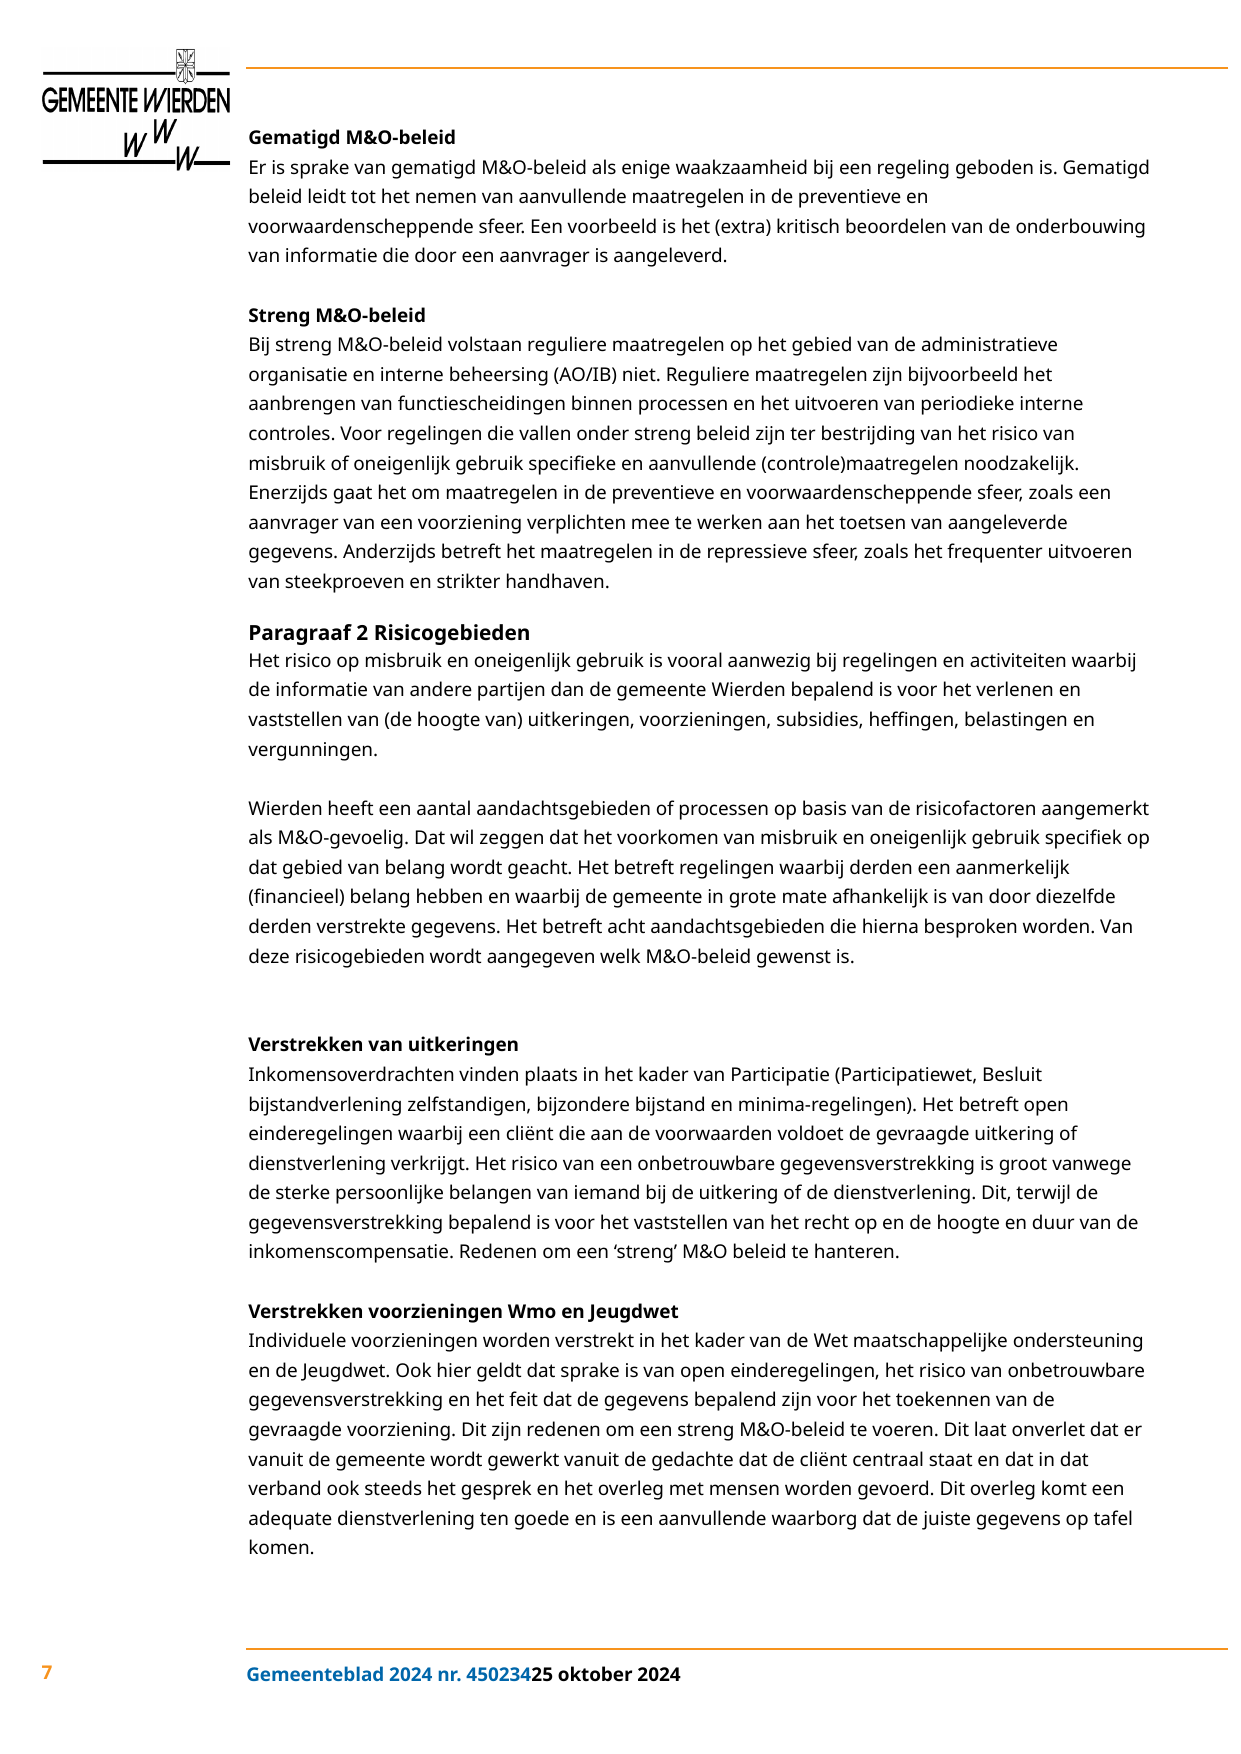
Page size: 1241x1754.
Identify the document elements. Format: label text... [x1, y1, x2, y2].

text Er is sprake van gematigd M&O-beleid als enige waakzaamheid bij een regeling geboden is. Gematigd beleid leidt tot het nemen van aanvullende maatregelen in de preventieve en voorwaardenscheppende sfeer. Een voorbeeld is het (extra) kritisch beoordelen van de onderbouwing van informatie die door een aanvrager is aangeleverd. [248, 154, 1152, 268]
text Individuele voorzieningen worden verstrekt in het kader van de Wet maatschappelijke ondersteuning en de Jeugdwet. Ook hier geldt dat sprake is van open einderegelingen, het risico van onbetrouwbare gegevensverstrekking en het feit dat de gegevens bepalend zijn voor het toekennen van de gevraagde voorziening. Dit zijn redenen om een streng M&O-beleid te voeren. Dit laat onverlet dat er vanuit de gemeente wordt gewerkt vanuit de gedachte dat de cliënt centraal staat en dat in dat verband ook steeds het gesprek en het overleg met mensen worden gevoerd. Dit overleg komt een adequate dienstverlening ten goede en is een aanvullende waarborg dat de juiste gegevens op tafel komen. [248, 1327, 1152, 1560]
text Verstrekken voorzieningen Wmo en Jeugdwet [248, 1298, 1152, 1323]
text Wierden heeft een aantal aandachtsgebieden of processen op basis van de risicofactoren aangemerkt als M&O-gevoelig. Dat wil zeggen dat het voorkomen van misbruik en oneigenlijk gebruik specifiek op dat gebied van belang wordt geacht. Het betreft regelingen waarbij derden een aanmerkelijk (financieel) belang hebben en waarbij de gemeente in grote mate afhankelijk is van door diezelfde derden verstrekte gegevens. Het betreft acht aandachtsgebieden die hierna besproken worden. Van deze risicogebieden wordt aangegeven welk M&O-beleid gewenst is. [248, 795, 1152, 968]
text Paragraaf 2 Risicogebieden [248, 618, 1152, 647]
text Inkomensoverdrachten vinden plaats in het kader van Participatie (Participatiewet, Besluit bijstandverlening zelfstandigen, bijzondere bijstand en minima-regelingen). Het betreft open einderegelingen waarbij een cliënt die aan de voorwaarden voldoet de gevraagde uitkering of dienstverlening verkrijgt. Het risico van een onbetrouwbare gegevensverstrekking is groot vanwege de sterke persoonlijke belangen van iemand bij de uitkering of de dienstverlening. Dit, terwijl de gegevensverstrekking bepalend is voor het vaststellen van het recht op en de hoogte en duur van de inkomenscompensatie. Redenen om een ‘streng’ M&O beleid te hanteren. [248, 1061, 1152, 1264]
text Het risico op misbruik en oneigenlijk gebruik is vooral aanwezig bij regelingen en activiteiten waarbij de informatie van andere partijen dan de gemeente Wierden bepalend is voor het verlenen en vaststellen van (de hoogte van) uitkeringen, voorzieningen, subsidies, heffingen, belastingen en vergunningen. [248, 647, 1152, 761]
picture [41, 47, 231, 172]
text Streng M&O-beleid [248, 302, 1152, 328]
text Verstrekken van uitkeringen [248, 1032, 1152, 1057]
text Bij streng M&O-beleid volstaan reguliere maatregelen op het gebied van de administratieve organisatie en interne beheersing (AO/IB) niet. Reguliere maatregelen zijn bijvoorbeeld het aanbrengen van functiescheidingen binnen processen en het uitvoeren van periodieke interne controles. Voor regelingen die vallen onder streng beleid zijn ter bestrijding van het risico van misbruik of oneigenlijk gebruik specifieke en aanvullende (controle)maatregelen noodzakelijk. Enerzijds gaat het om maatregelen in de preventieve en voorwaardenscheppende sfeer, zoals een aanvrager van een voorziening verplichten mee te werken aan het toetsen van aangeleverde gegevens. Anderzijds betreft het maatregelen in de repressieve sfeer, zoals het frequenter uitvoeren van steekproeven en strikter handhaven. [248, 331, 1152, 594]
text Gematigd M&O-beleid [248, 124, 1152, 150]
